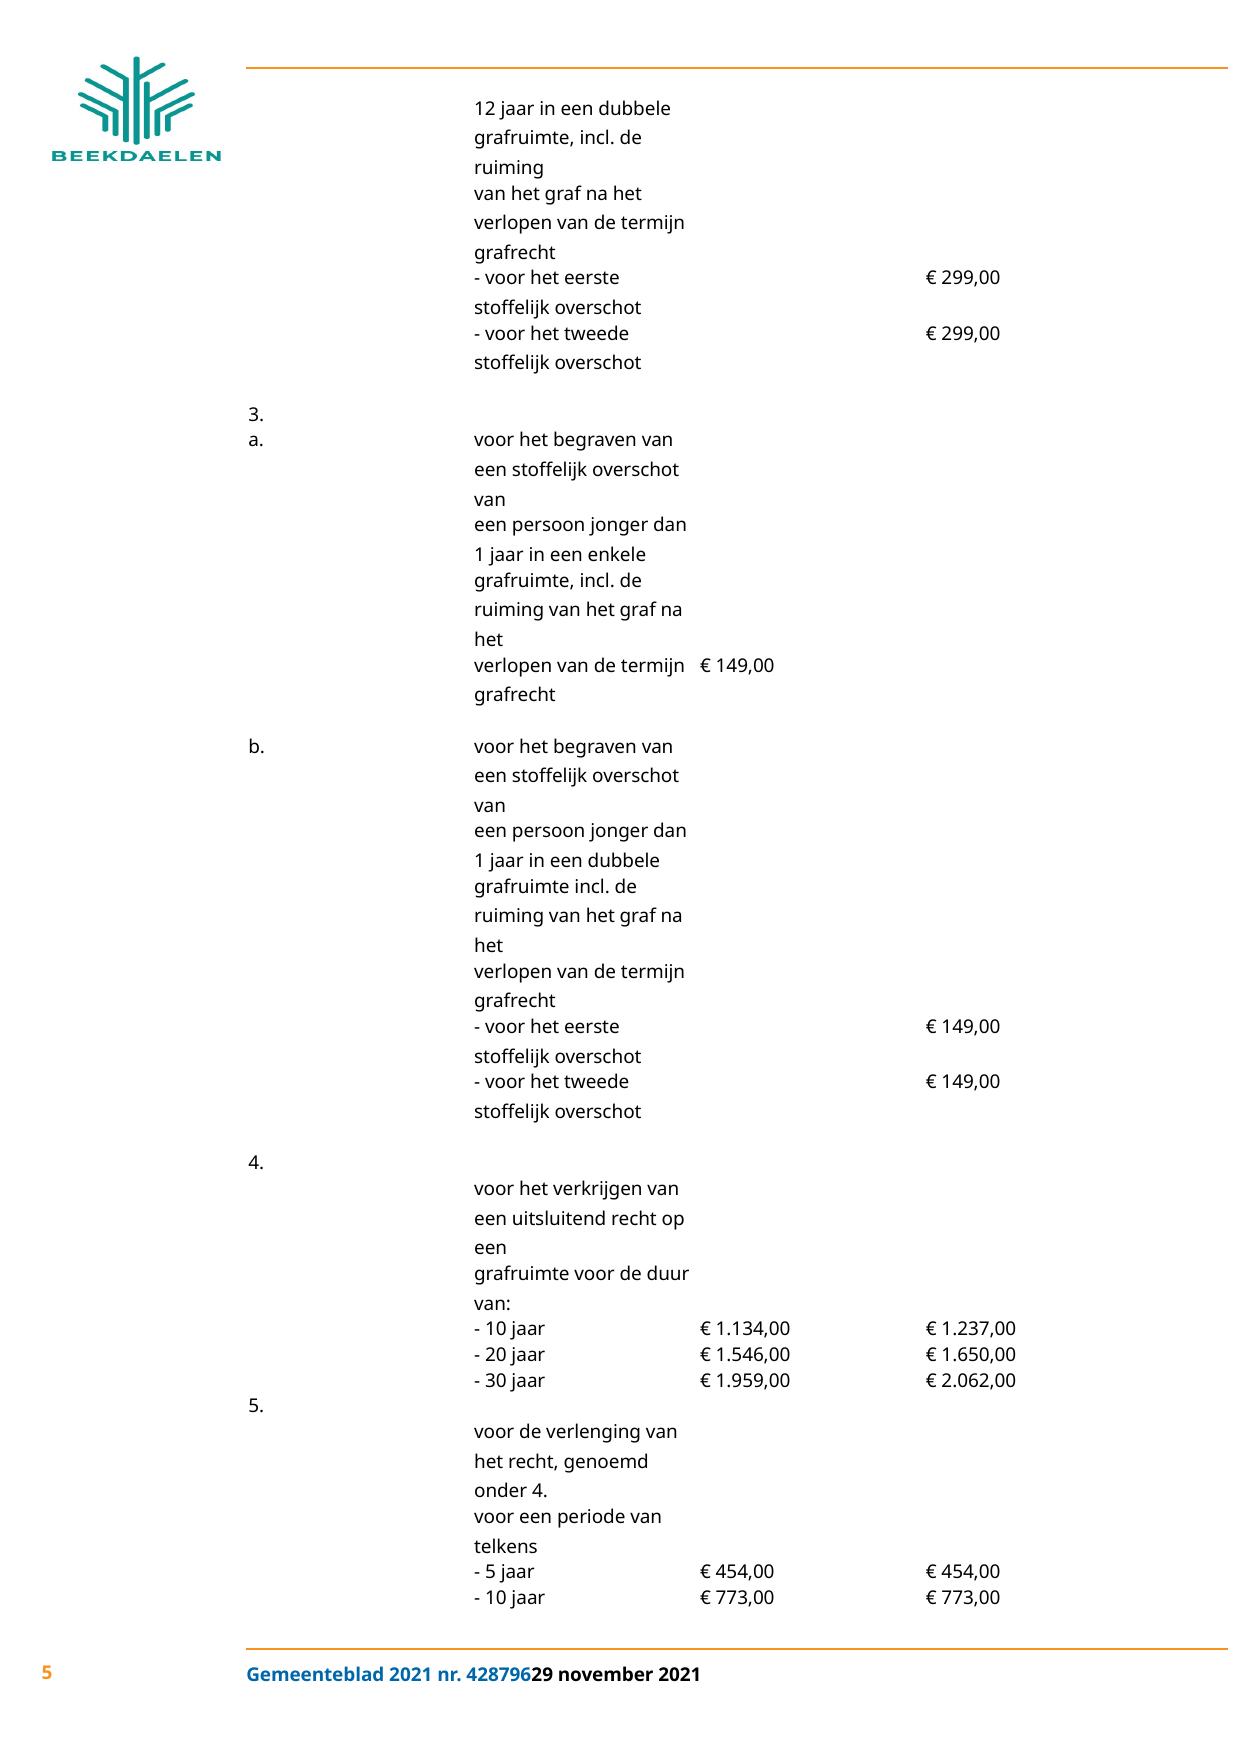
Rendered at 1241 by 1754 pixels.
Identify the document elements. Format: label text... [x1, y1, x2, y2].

table_cell [248, 958, 474, 1013]
table_cell [700, 567, 926, 652]
table_cell - 10 jaar [474, 1316, 700, 1341]
table_cell grafruimte incl. de ruiming van het graf na het [474, 873, 700, 958]
table_cell 5. [248, 1393, 474, 1418]
table_cell [700, 1175, 926, 1260]
table_cell [926, 1503, 1152, 1559]
table_cell [700, 1393, 926, 1418]
table_cell [926, 375, 1152, 401]
table_cell [474, 375, 700, 401]
table_cell [248, 512, 474, 567]
table_cell € 1.546,00 [700, 1341, 926, 1367]
table_cell € 773,00 [700, 1584, 926, 1610]
table_cell - 5 jaar [474, 1559, 700, 1584]
table_cell [248, 375, 474, 401]
table_cell € 773,00 [926, 1584, 1152, 1610]
table_cell [700, 265, 926, 320]
table_cell [700, 320, 926, 375]
table_cell [926, 873, 1152, 958]
table_cell [700, 707, 926, 733]
table_cell [700, 1069, 926, 1124]
table_cell [248, 1503, 474, 1559]
table_cell - 20 jaar [474, 1341, 700, 1367]
table_cell [248, 1069, 474, 1124]
table_cell [926, 958, 1152, 1013]
table_cell [700, 1260, 926, 1316]
table_cell € 299,00 [926, 320, 1152, 375]
table_cell [248, 1124, 474, 1149]
table_cell [926, 427, 1152, 512]
table_cell [926, 95, 1152, 180]
table_cell [474, 1124, 700, 1149]
table_cell voor het begraven van een stoffelijk overschot van [474, 733, 700, 818]
table_cell 3. [248, 401, 474, 427]
table_cell € 1.959,00 [700, 1367, 926, 1393]
table_cell € 1.650,00 [926, 1341, 1152, 1367]
table_cell [700, 1013, 926, 1068]
table_cell [248, 95, 474, 180]
table_cell van het graf na het verlopen van de termijn grafrecht [474, 180, 700, 264]
table_cell b. [248, 733, 474, 818]
table_cell [700, 733, 926, 818]
table_cell [248, 1316, 474, 1341]
table_cell [248, 180, 474, 264]
table_cell [248, 1419, 474, 1503]
table_cell [248, 652, 474, 707]
table_cell € 1.134,00 [700, 1316, 926, 1341]
table_cell [926, 1150, 1152, 1175]
table_cell [926, 567, 1152, 652]
table_cell [248, 1013, 474, 1068]
table_cell verlopen van de termijn grafrecht [474, 958, 700, 1013]
table_cell verlopen van de termijn grafrecht [474, 652, 700, 707]
table_cell [700, 1150, 926, 1175]
table_cell [700, 873, 926, 958]
table_cell [926, 1260, 1152, 1316]
table_cell grafruimte, incl. de ruiming van het graf na het [474, 567, 700, 652]
table_cell [926, 707, 1152, 733]
table_cell [248, 1341, 474, 1367]
table_cell een persoon jonger dan 1 jaar in een dubbele [474, 818, 700, 873]
table_cell [248, 873, 474, 958]
table_cell [926, 733, 1152, 818]
table_cell voor een periode van telkens [474, 1503, 700, 1559]
table_cell [474, 707, 700, 733]
table_cell [700, 958, 926, 1013]
table_cell - 10 jaar [474, 1584, 700, 1610]
table_cell [926, 180, 1152, 264]
table_cell [248, 1260, 474, 1316]
table_cell [700, 1503, 926, 1559]
table_cell - voor het eerste stoffelijk overschot [474, 1013, 700, 1068]
table_cell € 149,00 [926, 1069, 1152, 1124]
table_cell voor het verkrijgen van een uitsluitend recht op een [474, 1175, 700, 1260]
table_cell [700, 1419, 926, 1503]
table_cell voor het begraven van een stoffelijk overschot van [474, 427, 700, 512]
table_cell [248, 1559, 474, 1584]
table_cell [248, 265, 474, 320]
table_cell [700, 95, 926, 180]
table_cell [248, 818, 474, 873]
table_cell [926, 1393, 1152, 1418]
table_cell € 454,00 [926, 1559, 1152, 1584]
table_cell [474, 1150, 700, 1175]
table_cell € 1.237,00 [926, 1316, 1152, 1341]
table_cell € 299,00 [926, 265, 1152, 320]
table_cell [700, 818, 926, 873]
table_cell voor de verlenging van het recht, genoemd onder 4. [474, 1419, 700, 1503]
table_cell [700, 427, 926, 512]
table_cell [700, 401, 926, 427]
table_cell [248, 707, 474, 733]
table_cell - 30 jaar [474, 1367, 700, 1393]
table_cell 4. [248, 1150, 474, 1175]
table_cell a. [248, 427, 474, 512]
table_cell grafruimte voor de duur van: [474, 1260, 700, 1316]
table_cell [700, 180, 926, 264]
table_cell [926, 512, 1152, 567]
table_cell € 454,00 [700, 1559, 926, 1584]
table_cell [926, 1124, 1152, 1149]
table_cell € 149,00 [926, 1013, 1152, 1068]
table_cell [926, 1175, 1152, 1260]
table_cell € 2.062,00 [926, 1367, 1152, 1393]
table_cell [248, 320, 474, 375]
table_cell [926, 652, 1152, 707]
table_cell [926, 1419, 1152, 1503]
table_cell [926, 401, 1152, 427]
table_cell 12 jaar in een dubbele grafruimte, incl. de ruiming [474, 95, 700, 180]
table_cell [248, 1175, 474, 1260]
table_cell - voor het tweede stoffelijk overschot [474, 1069, 700, 1124]
table_cell [248, 1584, 474, 1610]
table_cell [700, 1124, 926, 1149]
table_cell [248, 1367, 474, 1393]
table_cell - voor het eerste stoffelijk overschot [474, 265, 700, 320]
table_cell een persoon jonger dan 1 jaar in een enkele [474, 512, 700, 567]
table_cell [926, 818, 1152, 873]
table_cell [474, 1393, 700, 1418]
table_cell € 149,00 [700, 652, 926, 707]
table_cell [248, 567, 474, 652]
table_cell - voor het tweede stoffelijk overschot [474, 320, 700, 375]
table_cell [700, 375, 926, 401]
picture [41, 47, 231, 172]
table_cell [474, 401, 700, 427]
table_cell [700, 512, 926, 567]
